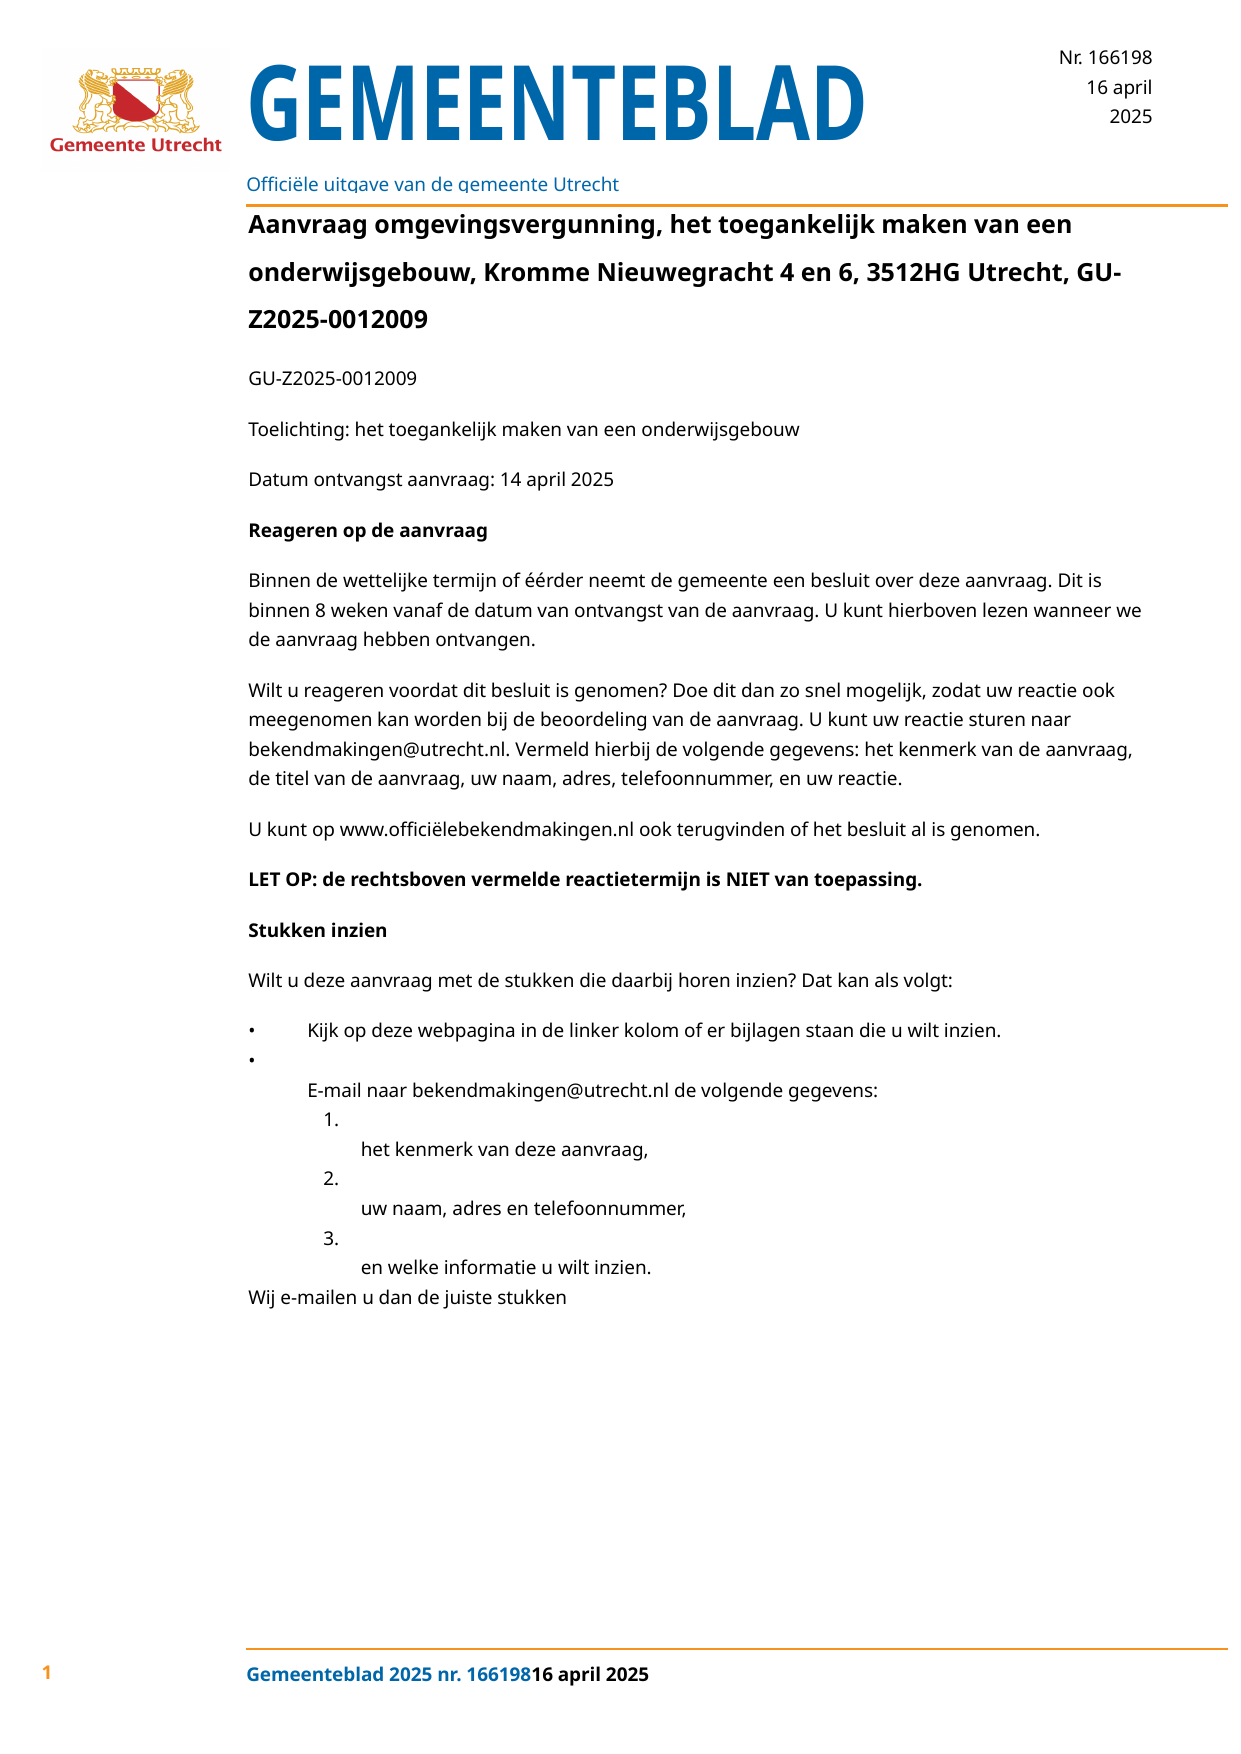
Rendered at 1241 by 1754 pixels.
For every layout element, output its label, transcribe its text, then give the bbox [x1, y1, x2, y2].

picture [41, 47, 231, 172]
list Kijk op deze webpagina in de linker kolom of er bijlagen staan die u wilt inzien. [248, 1018, 1152, 1043]
list uw naam, adres en telefoonnummer, [323, 1195, 1152, 1221]
list E-mail naar bekendmakingen@utrecht.nl de volgende gegevens: [248, 1077, 1152, 1102]
text Wij e-mailen u dan de juiste stukken [248, 1284, 1152, 1309]
text Reageren op de aanvraag [248, 517, 1152, 542]
text Toelichting: het toegankelijk maken van een onderwijsgebouw [248, 416, 1152, 442]
text Wilt u reageren voordat dit besluit is genomen? Doe dit dan zo snel mogelijk, zodat uw reactie ook meegenomen kan worden bij de beoordeling van de aanvraag. U kunt uw reactie sturen naar bekendmakingen@utrecht.nl. Vermeld hierbij de volgende gegevens: het kenmerk van de aanvraag, de titel van de aanvraag, uw naam, adres, telefoonnummer, en uw reactie. [248, 677, 1152, 791]
list het kenmerk van deze aanvraag, [323, 1136, 1152, 1162]
text Binnen de wettelijke termijn of éérder neemt de gemeente een besluit over deze aanvraag. Dit is binnen 8 weken vanaf de datum van ontvangst van de aanvraag. U kunt hierboven lezen wanneer we de aanvraag hebben ontvangen. [248, 567, 1152, 652]
text Wilt u deze aanvraag met de stukken die daarbij horen inzien? Dat kan als volgt: [248, 967, 1152, 993]
text U kunt op www.officiëlebekendmakingen.nl ook terugvinden of het besluit al is genomen. [248, 816, 1152, 842]
text Stukken inzien [248, 917, 1152, 942]
list en welke informatie u wilt inzien. [323, 1254, 1152, 1280]
text LET OP: de rechtsboven vermelde reactietermijn is NIET van toepassing. [248, 866, 1152, 892]
text Datum ontvangst aanvraag: 14 april 2025 [248, 466, 1152, 492]
text Aanvraag omgevingsvergunning, het toegankelijk maken van een onderwijsgebouw, Kromme Nieuwegracht 4 en 6, 3512HG Utrecht, GU-Z2025-0012009 [248, 207, 1152, 336]
text GU-Z2025-0012009 [248, 366, 1152, 391]
